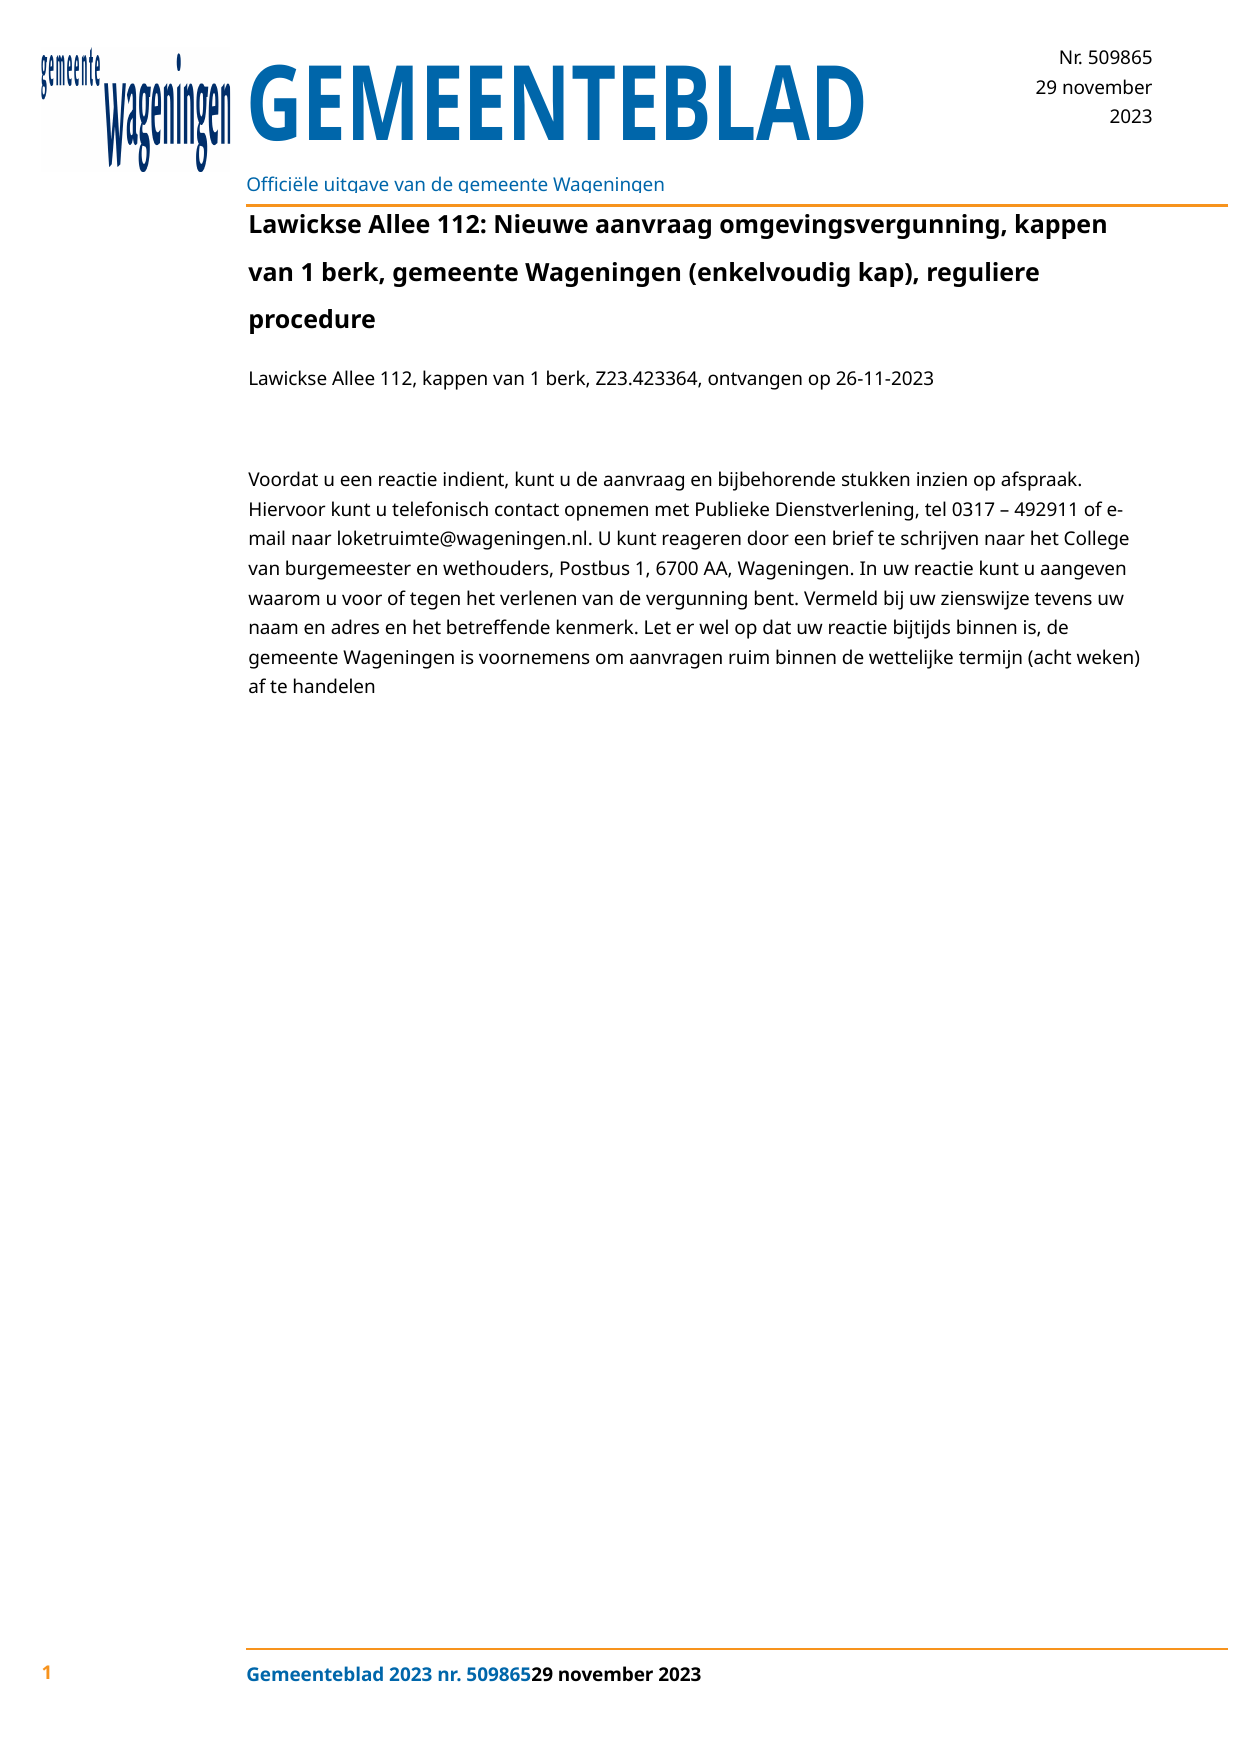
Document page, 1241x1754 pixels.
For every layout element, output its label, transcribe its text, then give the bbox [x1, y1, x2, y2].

picture [41, 47, 231, 172]
text Voordat u een reactie indient, kunt u de aanvraag en bijbehorende stukken inzien op afspraak. Hiervoor kunt u telefonisch contact opnemen met Publieke Dienstverlening, tel 0317 – 492911 of e-mail naar loketruimte@wageningen.nl. U kunt reageren door een brief te schrijven naar het College van burgemeester en wethouders, Postbus 1, 6700 AA, Wageningen. In uw reactie kunt u aangeven waarom u voor of tegen het verlenen van de vergunning bent. Vermeld bij uw zienswijze tevens uw naam en adres en het betreffende kenmerk. Let er wel op dat uw reactie bijtijds binnen is, de gemeente Wageningen is voornemens om aanvragen ruim binnen de wettelijke termijn (acht weken) af te handelen [248, 466, 1152, 699]
text Lawickse Allee 112: Nieuwe aanvraag omgevingsvergunning, kappen van 1 berk, gemeente Wageningen (enkelvoudig kap), reguliere procedure [248, 207, 1152, 336]
text Lawickse Allee 112, kappen van 1 berk, Z23.423364, ontvangen op 26-11-2023 [248, 366, 1152, 391]
